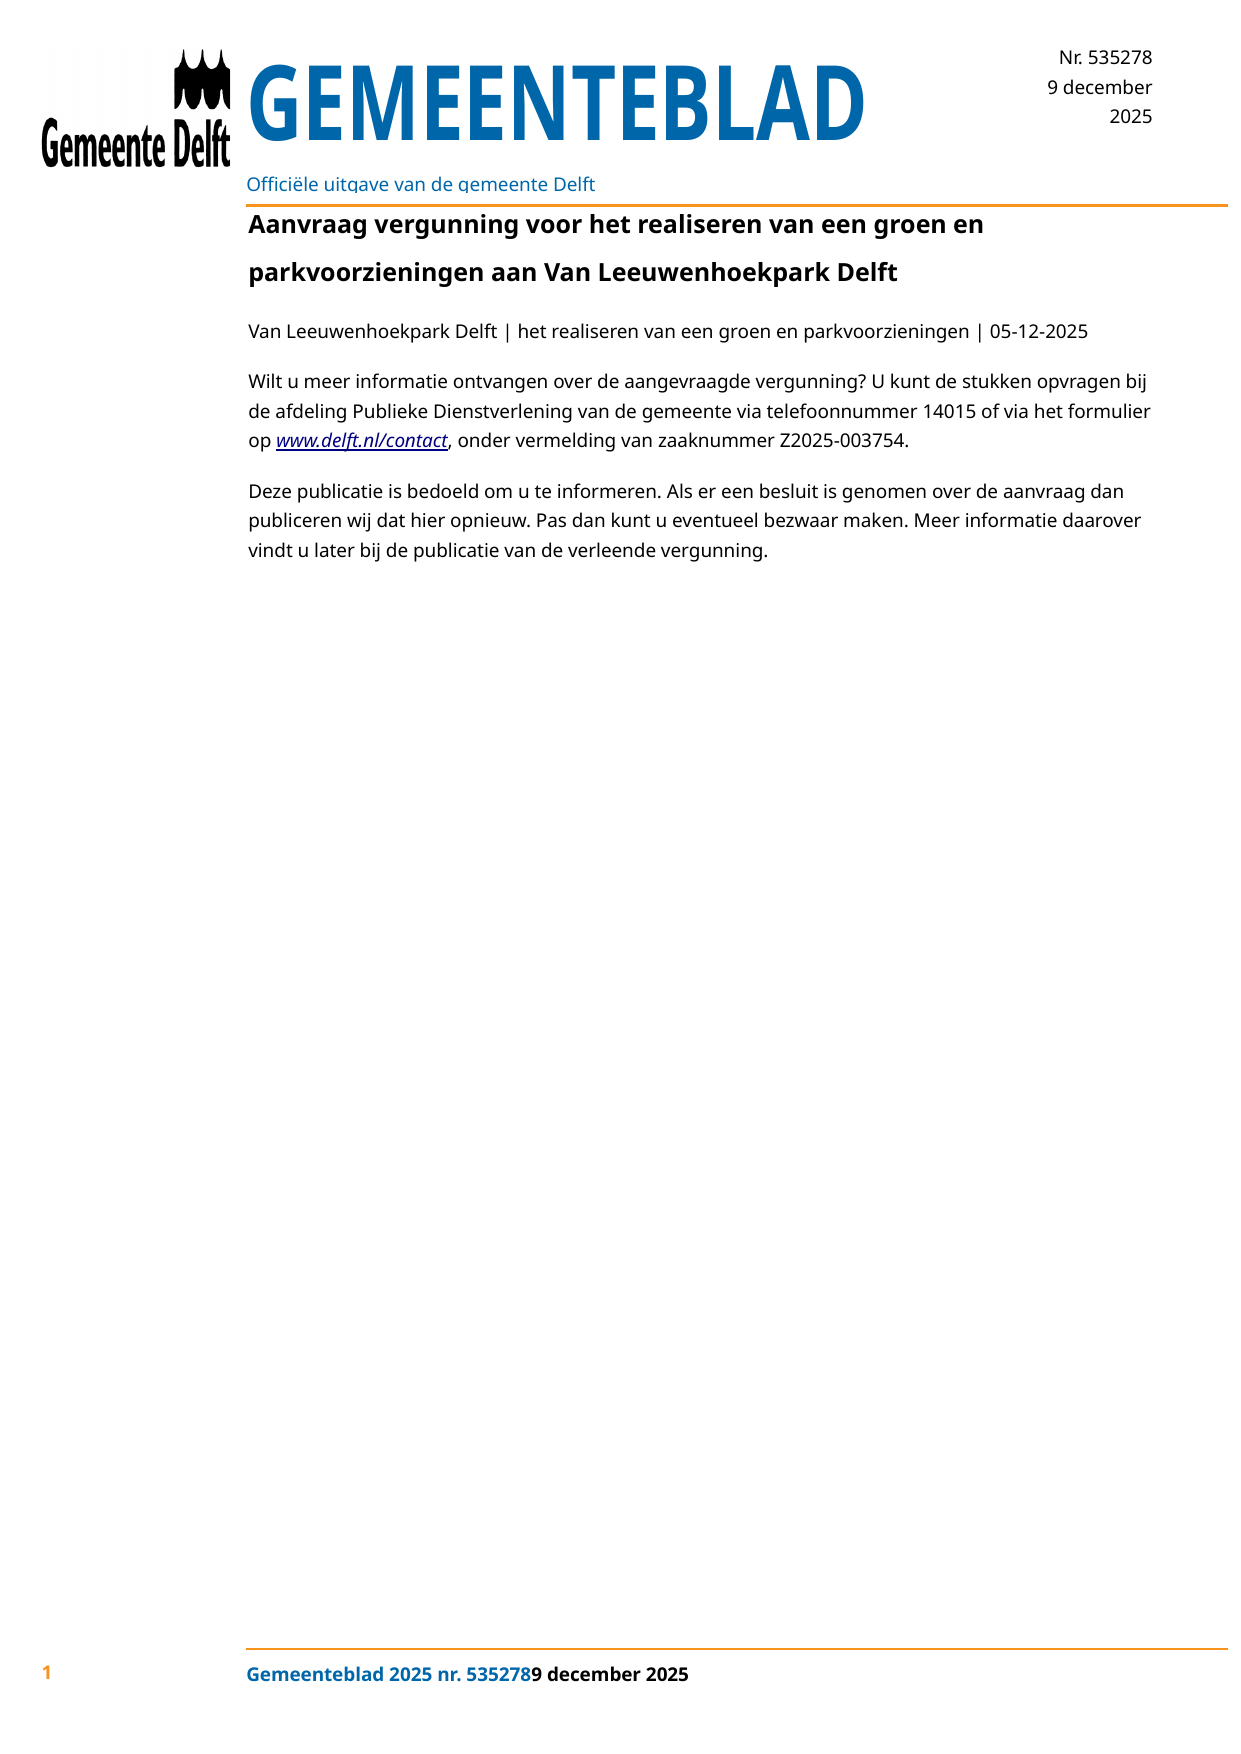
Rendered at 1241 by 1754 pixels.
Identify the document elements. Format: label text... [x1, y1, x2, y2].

text Aanvraag vergunning voor het realiseren van een groen en parkvoorzieningen aan Van Leeuwenhoekpark Delft [248, 207, 1152, 288]
text Deze publicatie is bedoeld om u te informeren. Als er een besluit is genomen over de aanvraag dan publiceren wij dat hier opnieuw. Pas dan kunt u eventueel bezwaar maken. Meer informatie daarover vindt u later bij de publicatie van de verleende vergunning. [248, 478, 1152, 563]
picture [41, 47, 231, 172]
text Van Leeuwenhoekpark Delft | het realiseren van een groen en parkvoorzieningen | 05-12-2025 [248, 318, 1152, 344]
text Wilt u meer informatie ontvangen over de aangevraagde vergunning? U kunt de stukken opvragen bij de afdeling Publieke Dienstverlening van de gemeente via telefoonnummer 14015 of via het formulier op www.delft.nl/contact, onder vermelding van zaaknummer Z2025-003754. [248, 368, 1152, 453]
